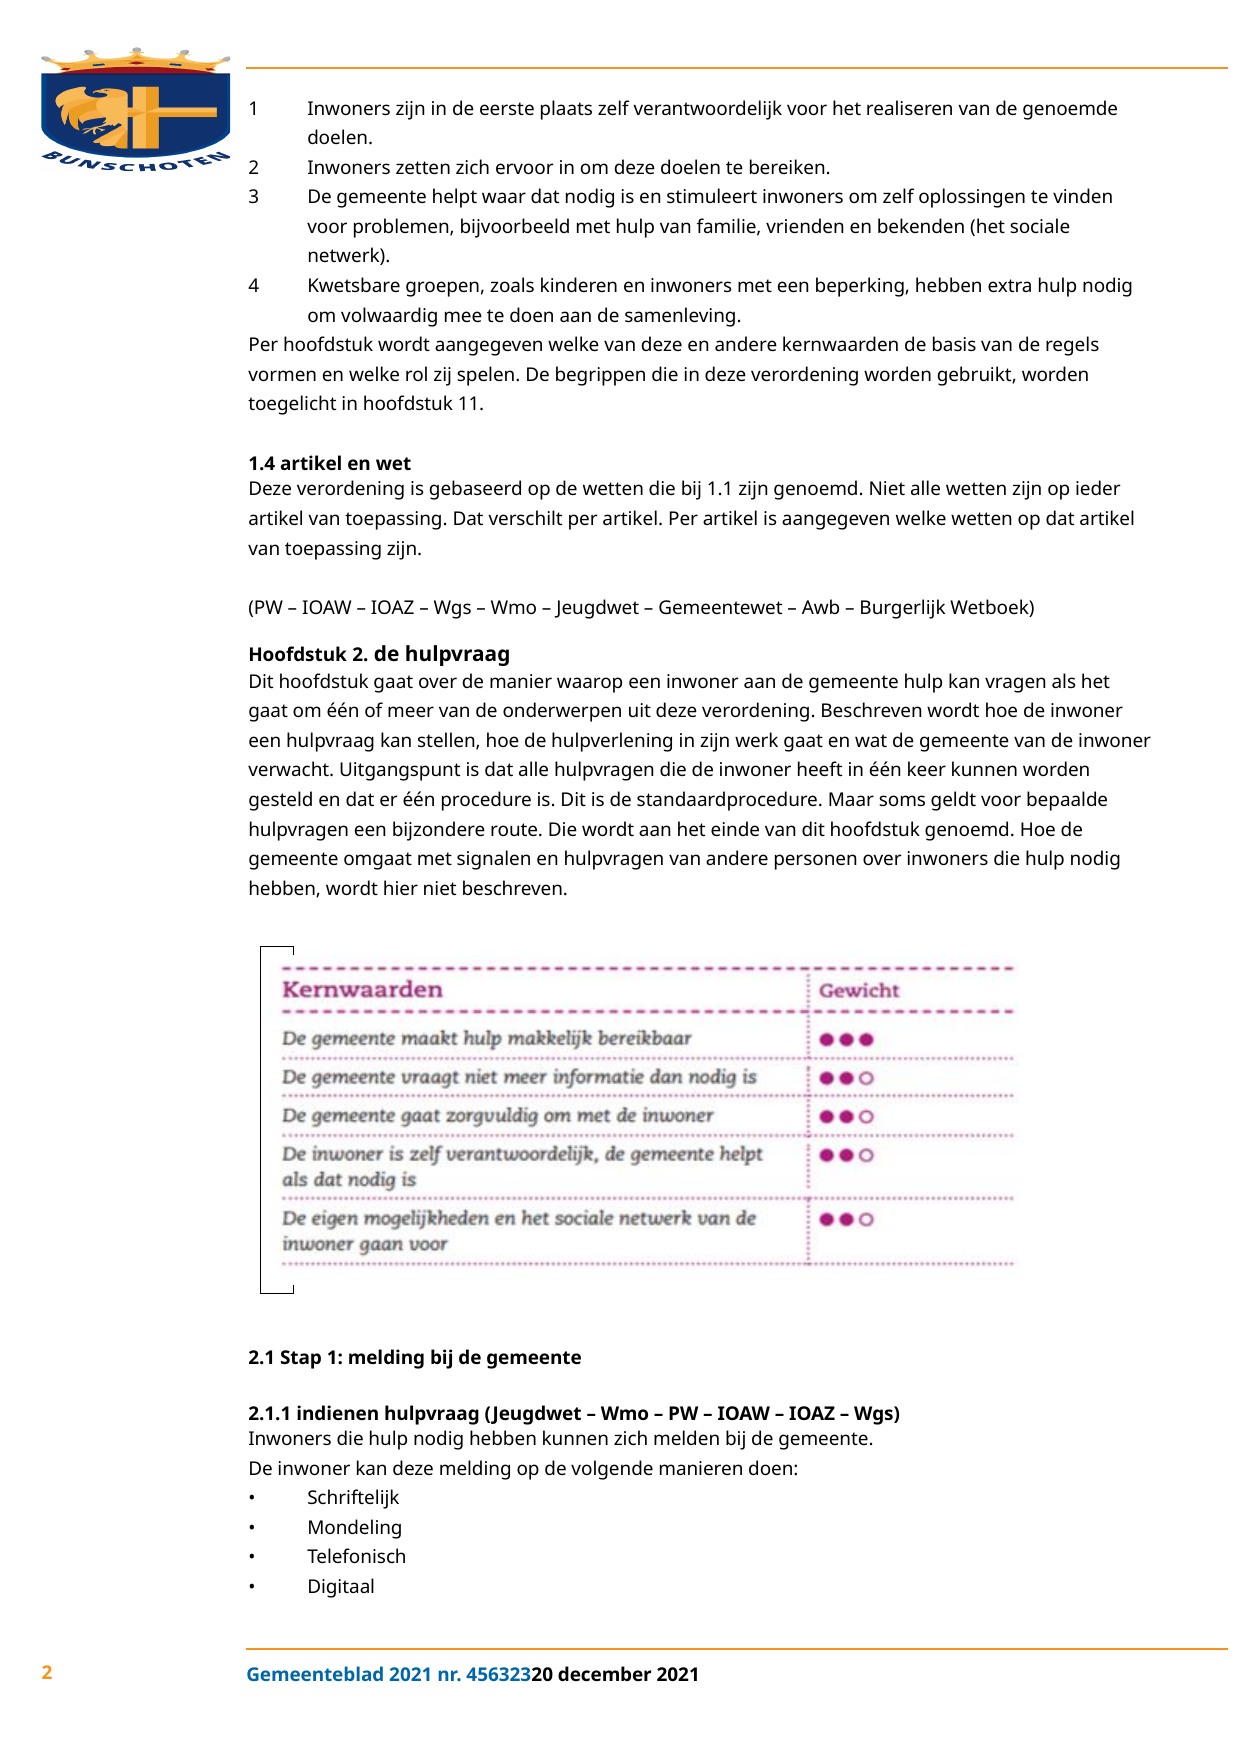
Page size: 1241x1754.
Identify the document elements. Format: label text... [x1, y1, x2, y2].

list Inwoners zetten zich ervoor in om deze doelen te bereiken. [248, 154, 1152, 180]
text Per hoofdstuk wordt aangegeven welke van deze en andere kernwaarden de basis van de regels vormen en welke rol zij spelen. De begrippen die in deze verordening worden gebruikt, worden toegelicht in hoofdstuk 11. [248, 331, 1152, 416]
list De gemeente helpt waar dat nodig is en stimuleert inwoners om zelf oplossingen te vinden voor problemen, bijvoorbeeld met hulp van familie, vrienden en bekenden (het sociale netwerk). [248, 183, 1152, 268]
text Deze verordening is gebaseerd op de wetten die bij 1.1 zijn genoemd. Niet alle wetten zijn op ieder artikel van toepassing. Dat verschilt per artikel. Per artikel is aangegeven welke wetten op dat artikel van toepassing zijn. [248, 476, 1152, 560]
list Mondeling [248, 1514, 1152, 1540]
list Kwetsbare groepen, zoals kinderen en inwoners met een beperking, hebben extra hulp nodig om volwaardig mee te doen aan de samenleving. [248, 272, 1152, 328]
text Dit hoofdstuk gaat over de manier waarop een inwoner aan de gemeente hulp kan vragen als het gaat om één of meer van de onderwerpen uit deze verordening. Beschreven wordt hoe de inwoner een hulpvraag kan stellen, hoe de hulpverlening in zijn werk gaat en wat de gemeente van de inwoner verwacht. Uitgangspunt is dat alle hulpvragen die de inwoner heeft in één keer kunnen worden gesteld en dat er één procedure is. Dit is de standaardprocedure. Maar soms geldt voor bepaalde hulpvragen een bijzondere route. Die wordt aan het einde van dit hoofdstuk genoemd. Hoe de gemeente omgaat met signalen en hulpvragen van andere personen over inwoners die hulp nodig hebben, wordt hier niet beschreven. [248, 668, 1152, 901]
text 2.1 Stap 1: melding bij de gemeente [248, 1344, 1152, 1370]
list Inwoners zijn in de eerste plaats zelf verantwoordelijk voor het realiseren van de genoemde doelen. [248, 95, 1152, 150]
picture [268, 955, 1039, 1285]
text De inwoner kan deze melding op de volgende manieren doen: [248, 1455, 1152, 1481]
text 2.1.1 indienen hulpvraag (Jeugdwet – Wmo – PW – IOAW – IOAZ – Wgs) [248, 1400, 1152, 1425]
text Inwoners die hulp nodig hebben kunnen zich melden bij de gemeente. [248, 1425, 1152, 1451]
list Telefonisch [248, 1544, 1152, 1569]
text 1.4 artikel en wet [248, 450, 1152, 476]
text Hoofdstuk 2. de hulpvraag [248, 639, 1152, 668]
list Digitaal [248, 1573, 1152, 1599]
list Schriftelijk [248, 1484, 1152, 1510]
text (PW – IOAW – IOAZ – Wgs – Wmo – Jeugdwet – Gemeentewet – Awb – Burgerlijk Wetboek) [248, 594, 1152, 619]
picture [41, 47, 231, 172]
